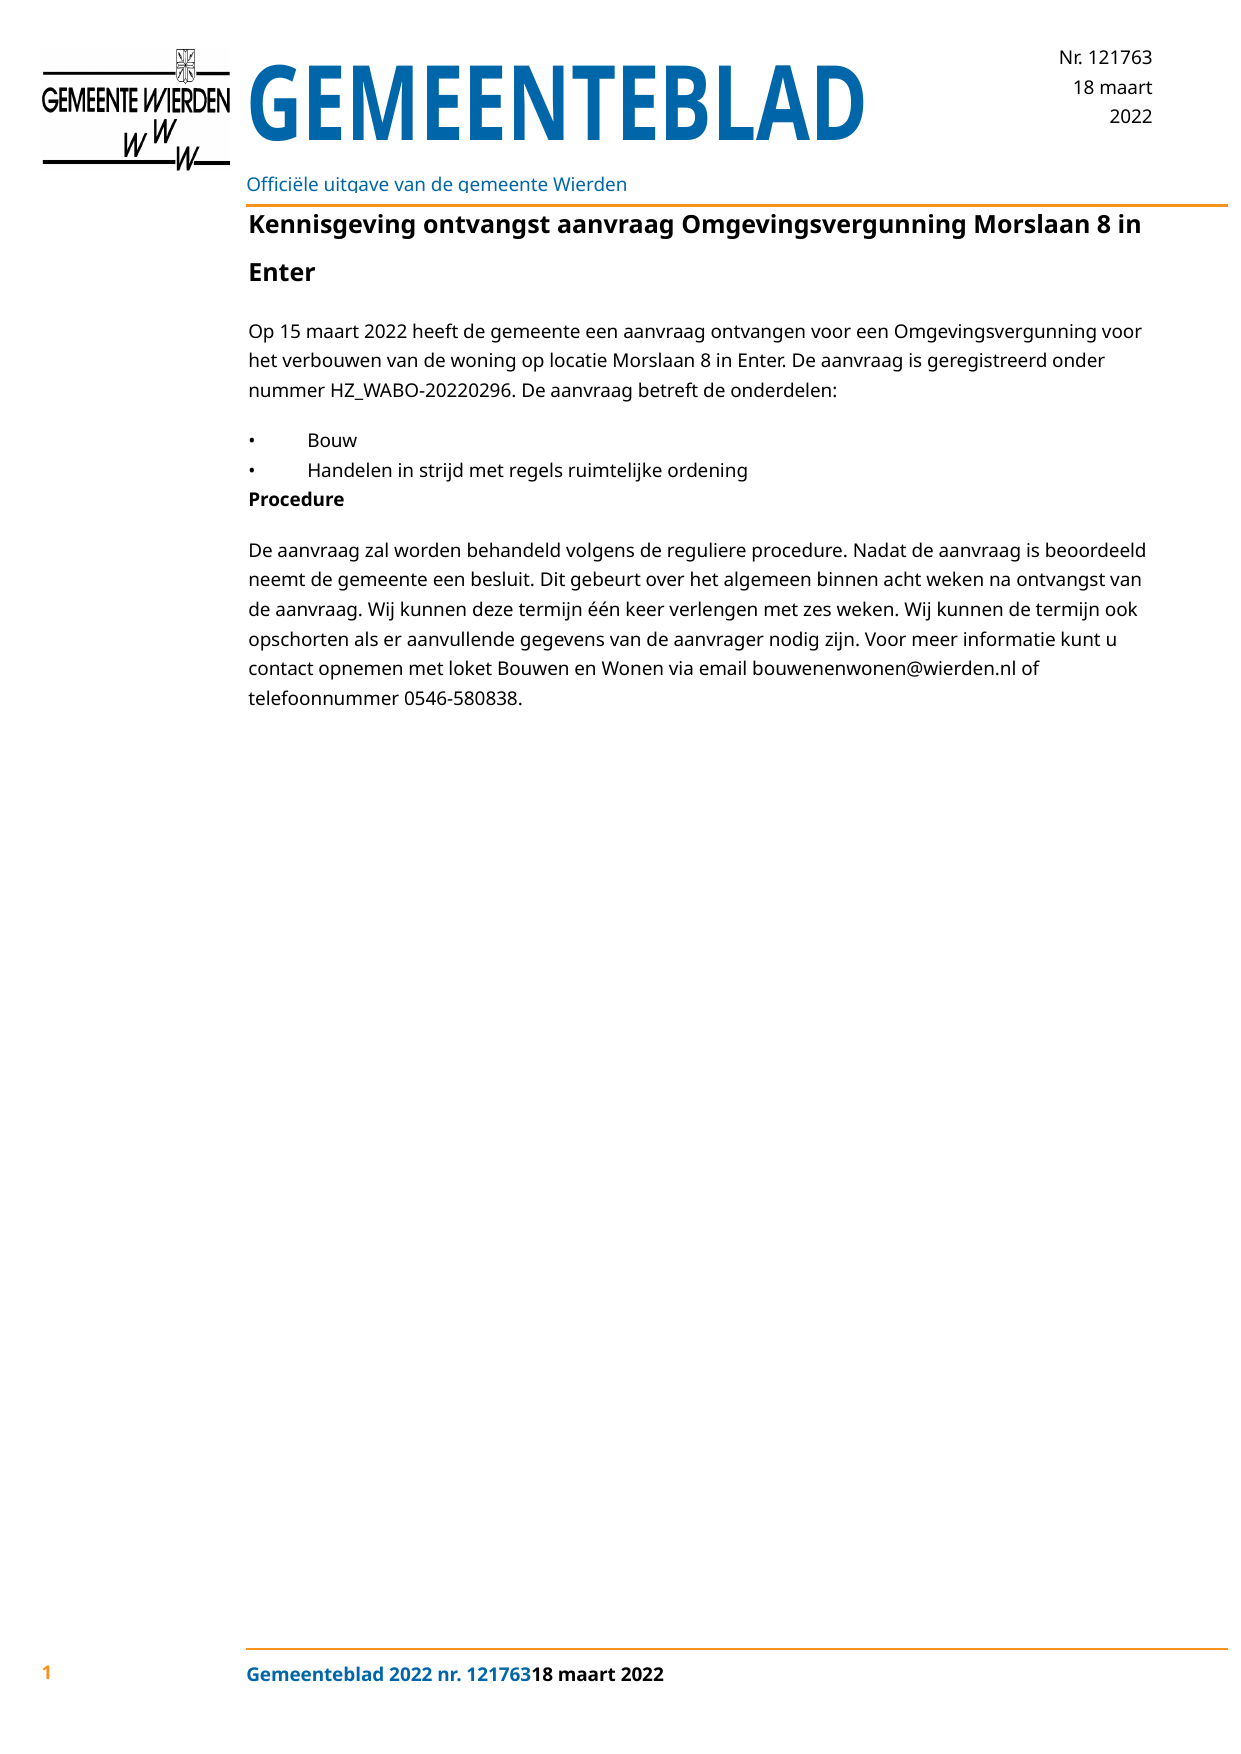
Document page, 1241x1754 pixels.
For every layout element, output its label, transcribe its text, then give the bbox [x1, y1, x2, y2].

text De aanvraag zal worden behandeld volgens de reguliere procedure. Nadat de aanvraag is beoordeeld neemt de gemeente een besluit. Dit gebeurt over het algemeen binnen acht weken na ontvangst van de aanvraag. Wij kunnen deze termijn één keer verlengen met zes weken. Wij kunnen de termijn ook opschorten als er aanvullende gegevens van de aanvrager nodig zijn. Voor meer informatie kunt u contact opnemen met loket Bouwen en Wonen via email bouwenenwonen@wierden.nl of telefoonnummer 0546-580838. [248, 537, 1152, 711]
list Bouw [248, 427, 1152, 453]
text Kennisgeving ontvangst aanvraag Omgevingsvergunning Morslaan 8 in Enter [248, 207, 1152, 288]
picture [41, 47, 231, 172]
list Handelen in strijd met regels ruimtelijke ordening [248, 457, 1152, 483]
text Op 15 maart 2022 heeft de gemeente een aanvraag ontvangen voor een Omgevingsvergunning voor het verbouwen van de woning op locatie Morslaan 8 in Enter. De aanvraag is geregistreerd onder nummer HZ_WABO-20220296. De aanvraag betreft de onderdelen: [248, 318, 1152, 403]
text Procedure [248, 487, 1152, 512]
